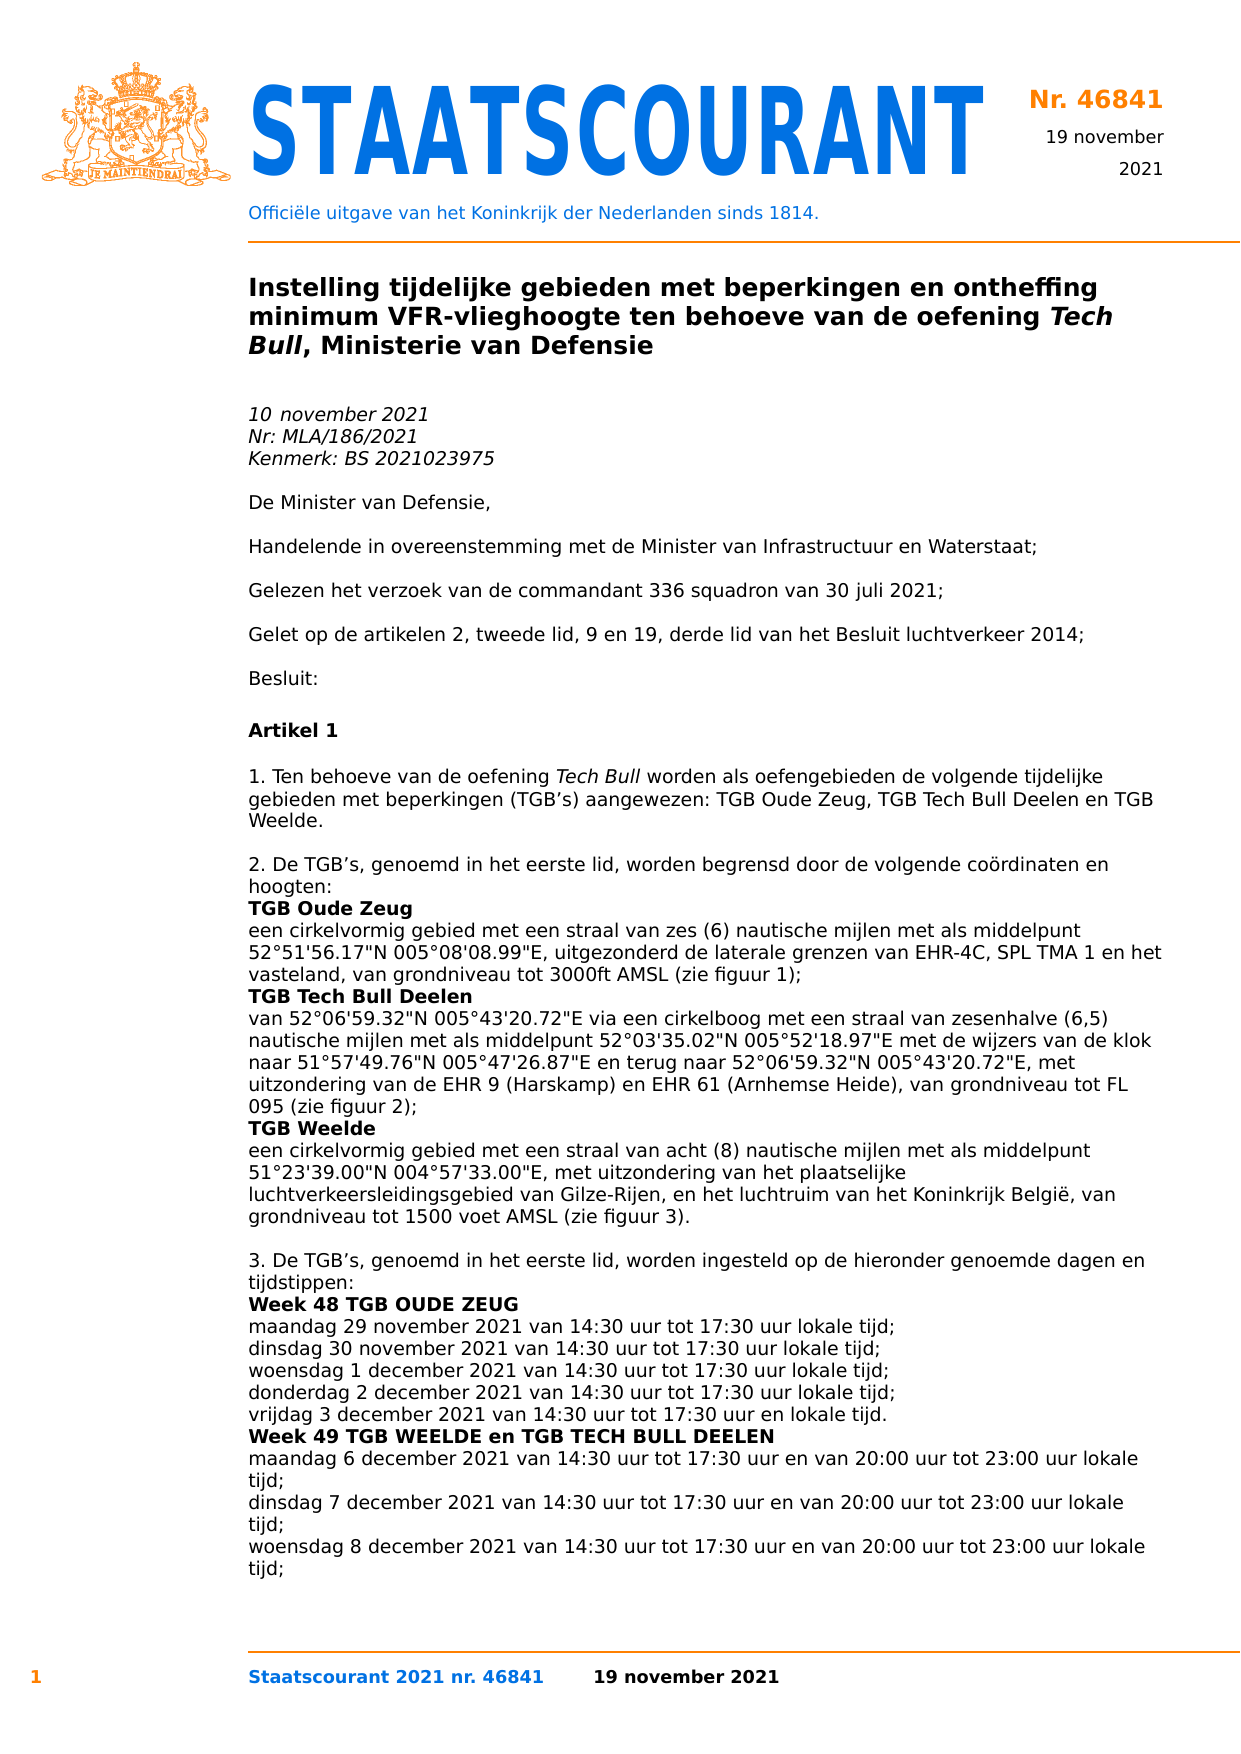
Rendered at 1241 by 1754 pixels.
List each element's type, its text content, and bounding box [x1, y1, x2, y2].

text 10 november 2021 [248, 404, 1163, 426]
text maandag 6 december 2021 van 14:30 uur tot 17:30 uur en van 20:00 uur tot 23:00 uur lokale tijd; [248, 1448, 1163, 1492]
text van 52°06'59.32"N 005°43'20.72"E via een cirkelboog met een straal van zesenhalve (6,5) nautische mijlen met als middelpunt 52°03'35.02"N 005°52'18.97"E met de wijzers van de klok naar 51°57'49.76"N 005°47'26.87"E en terug naar 52°06'59.32"N 005°43'20.72"E, met uitzondering van de EHR 9 (Harskamp) en EHR 61 (Arnhemse Heide), van grondniveau tot FL 095 (zie figuur 2); [248, 1008, 1163, 1118]
text 1. Ten behoeve van de oefening Tech Bull worden als oefengebieden de volgende tijdelijke gebieden met beperkingen (TGB’s) aangewezen: TGB Oude Zeug, TGB Tech Bull Deelen en TGB Weelde. [248, 766, 1163, 832]
text Week 49 TGB WEELDE en TGB TECH BULL DEELEN [248, 1426, 1163, 1448]
text Gelezen het verzoek van de commandant 336 squadron van 30 juli 2021; [248, 580, 1163, 602]
picture [41, 62, 231, 186]
text TGB Oude Zeug [248, 898, 1163, 920]
table_header [25, 62, 248, 241]
text woensdag 1 december 2021 van 14:30 uur tot 17:30 uur lokale tijd; [248, 1360, 1163, 1382]
text donderdag 2 december 2021 van 14:30 uur tot 17:30 uur lokale tijd; [248, 1382, 1163, 1404]
text TGB Tech Bull Deelen [248, 986, 1163, 1008]
text De Minister van Defensie, [248, 492, 1163, 514]
text 3. De TGB’s, genoemd in het eerste lid, worden ingesteld op de hieronder genoemde dagen en tijdstippen: [248, 1250, 1163, 1294]
text Week 48 TGB OUDE ZEUG [248, 1294, 1163, 1316]
text 2. De TGB’s, genoemd in het eerste lid, worden begrensd door de volgende coördinaten en hoogten: [248, 854, 1163, 898]
text maandag 29 november 2021 van 14:30 uur tot 17:30 uur lokale tijd; [248, 1316, 1163, 1338]
text vrijdag 3 december 2021 van 14:30 uur tot 17:30 uur en lokale tijd. [248, 1404, 1163, 1426]
text luchtverkeersleidingsgebied van Gilze-Rijen, en het luchtruim van het Koninkrijk België, van grondniveau tot 1500 voet AMSL (zie figuur 3). [248, 1184, 1163, 1228]
subtitle Artikel 1 [248, 719, 1163, 741]
table_header Nr. 46841 [998, 62, 1240, 121]
table_cell Officiële uitgave van het Koninkrijk der Nederlanden sinds 1814. [248, 203, 1240, 241]
table_cell 2021 [998, 153, 1240, 203]
table_header STAATSCOURANT [248, 62, 998, 203]
subtitle Instelling tijdelijke gebieden met beperkingen en ontheffing minimum VFR-vlieghoogte ten behoeve van de oefening Tech Bull, Ministerie van Defensie [248, 273, 1163, 361]
text Gelet op de artikelen 2, tweede lid, 9 en 19, derde lid van het Besluit luchtverkeer 2014; [248, 624, 1163, 646]
text woensdag 8 december 2021 van 14:30 uur tot 17:30 uur en van 20:00 uur tot 23:00 uur lokale tijd; [248, 1536, 1163, 1579]
text Handelende in overeenstemming met de Minister van Infrastructuur en Waterstaat; [248, 536, 1163, 558]
text dinsdag 30 november 2021 van 14:30 uur tot 17:30 uur lokale tijd; [248, 1338, 1163, 1360]
text dinsdag 7 december 2021 van 14:30 uur tot 17:30 uur en van 20:00 uur tot 23:00 uur lokale tijd; [248, 1492, 1163, 1536]
text een cirkelvormig gebied met een straal van acht (8) nautische mijlen met als middelpunt 51°23'39.00"N 004°57'33.00"E, met uitzondering van het plaatselijke [248, 1140, 1163, 1184]
text TGB Weelde [248, 1118, 1163, 1140]
text Nr: MLA/186/2021 [248, 426, 1163, 448]
text een cirkelvormig gebied met een straal van zes (6) nautische mijlen met als middelpunt 52°51'56.17"N 005°08'08.99"E, uitgezonderd de laterale grenzen van EHR-4C, SPL TMA 1 en het vasteland, van grondniveau tot 3000ft AMSL (zie figuur 1); [248, 920, 1163, 986]
text Kenmerk: BS 2021023975 [248, 448, 1163, 470]
table_cell 19 november [998, 121, 1240, 153]
text Besluit: [248, 667, 1163, 689]
